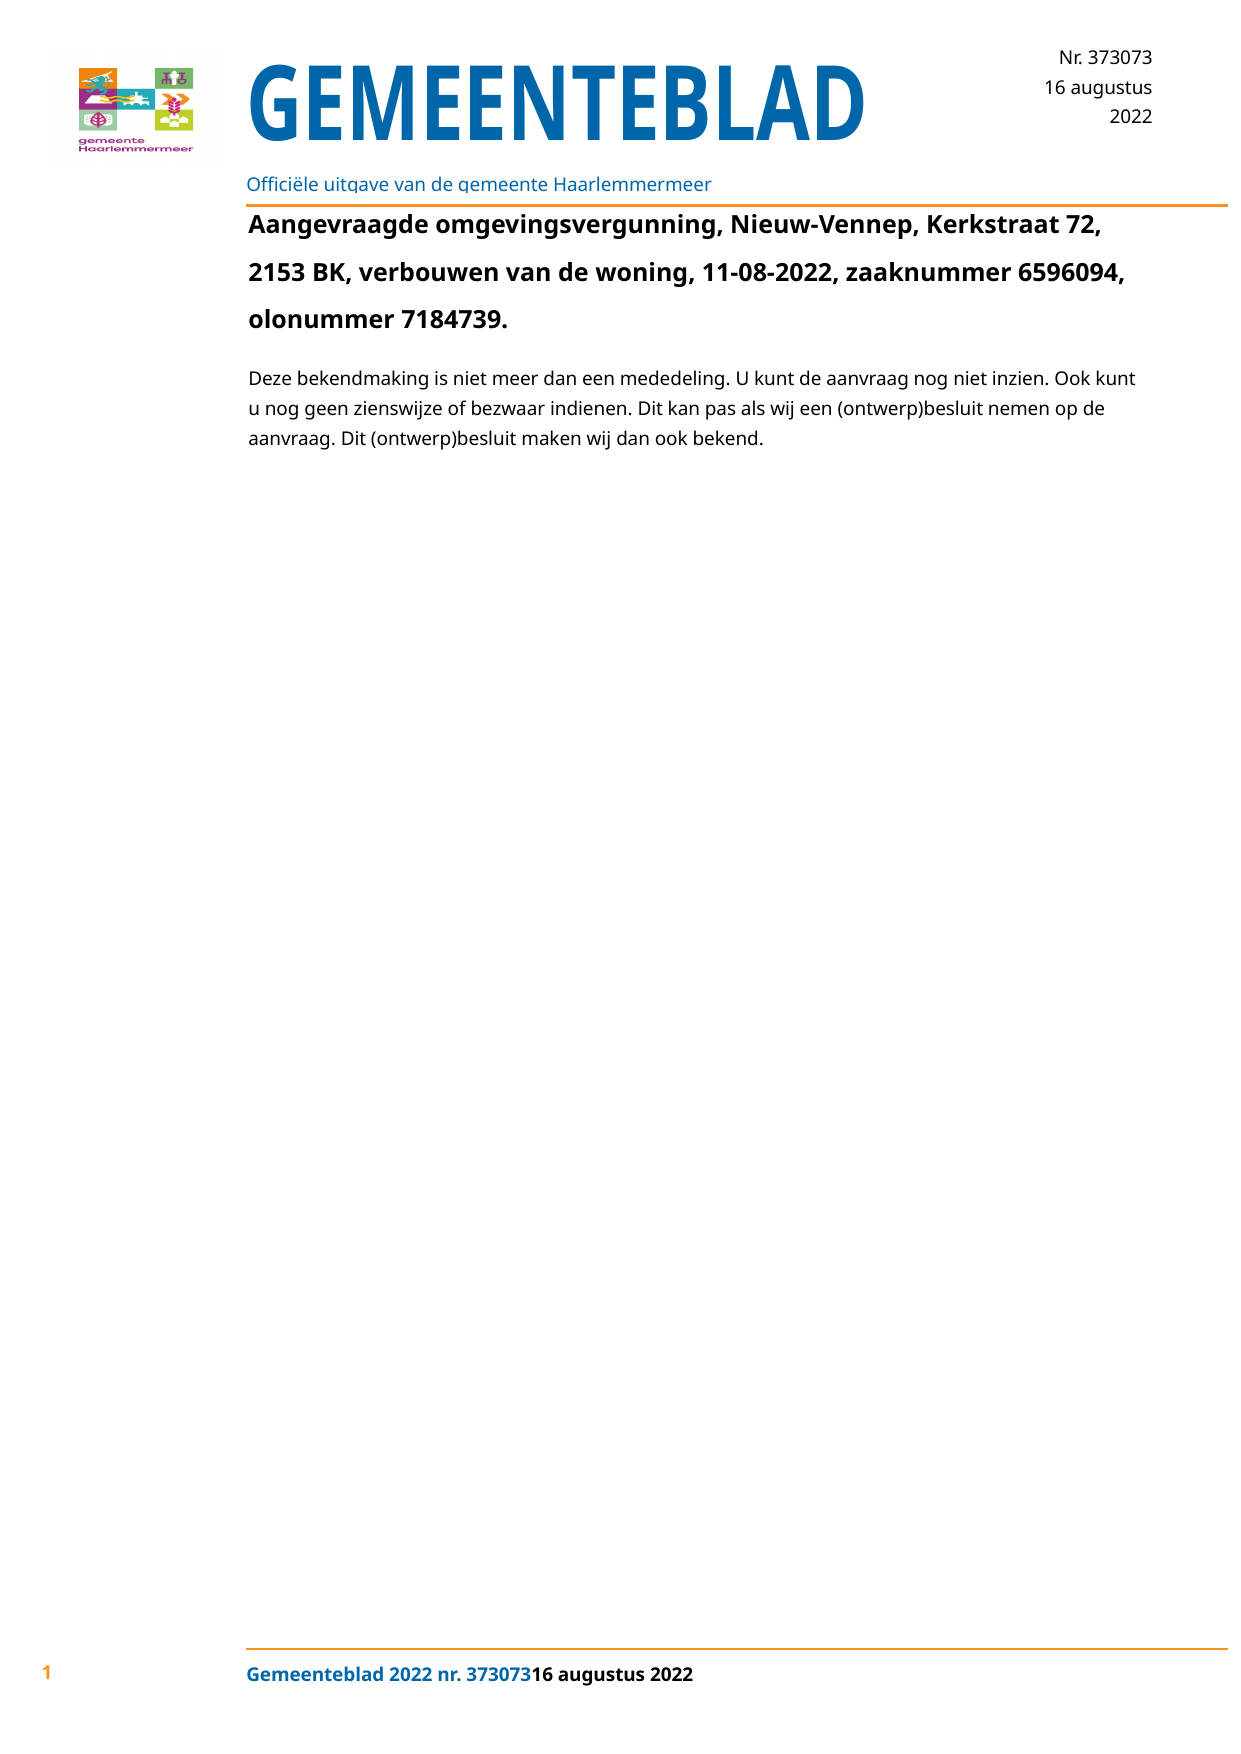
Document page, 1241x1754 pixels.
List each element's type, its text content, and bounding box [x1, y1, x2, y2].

text Deze bekendmaking is niet meer dan een mededeling. U kunt de aanvraag nog niet inzien. Ook kunt u nog geen zienswijze of bezwaar indienen. Dit kan pas als wij een (ontwerp)besluit nemen op de aanvraag. Dit (ontwerp)besluit maken wij dan ook bekend. [248, 366, 1152, 450]
text Aangevraagde omgevingsvergunning, Nieuw-Vennep, Kerkstraat 72, 2153 BK, verbouwen van de woning, 11-08-2022, zaaknummer 6596094, olonummer 7184739. [248, 207, 1152, 336]
picture [41, 47, 231, 172]
